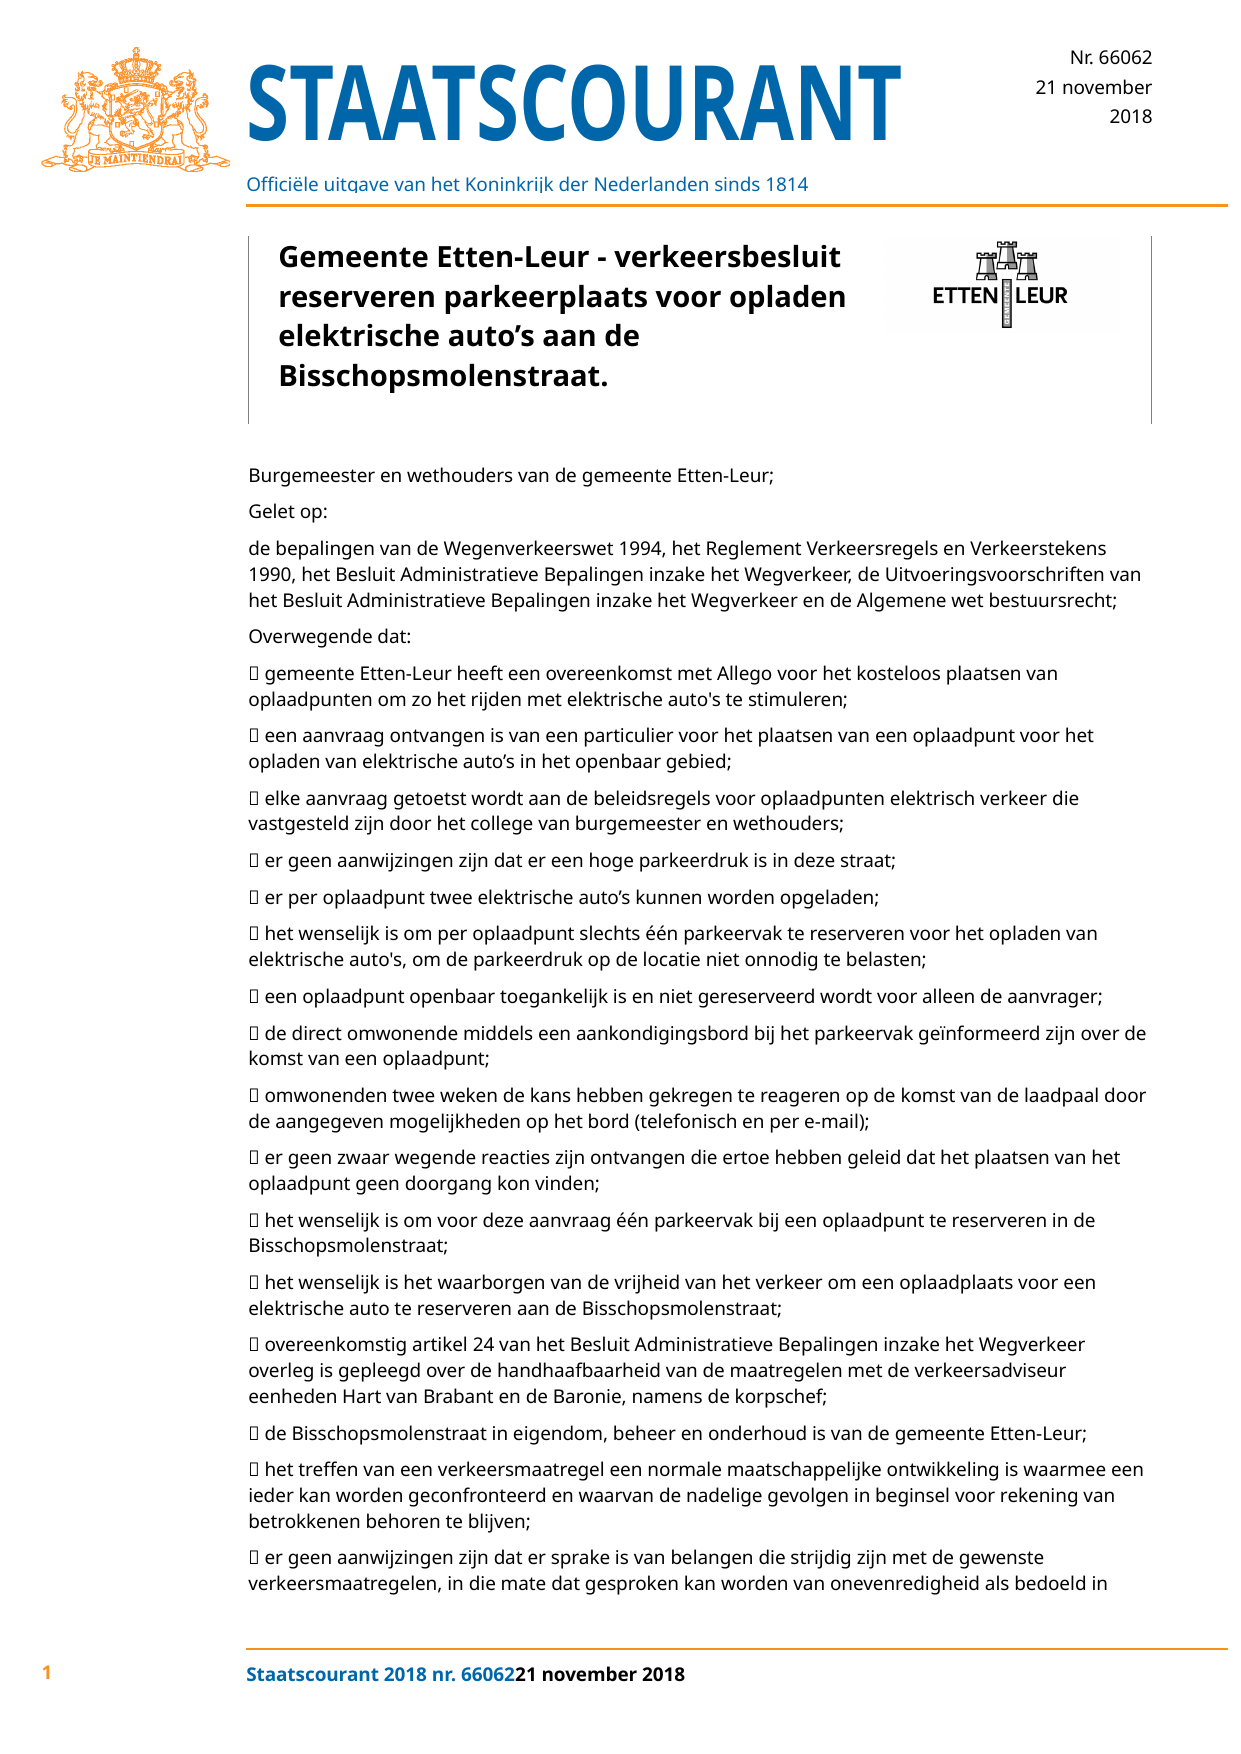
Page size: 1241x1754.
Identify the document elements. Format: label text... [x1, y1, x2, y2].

table_header [1119, 236, 1151, 332]
text  een aanvraag ontvangen is van een particulier voor het plaatsen van een oplaadpunt voor het opladen van elektrische auto’s in het openbaar gebied; [248, 722, 1152, 774]
text  er geen aanwijzingen zijn dat er sprake is van belangen die strijdig zijn met de gewenste verkeersmaatregelen, in die mate dat gesproken kan worden van onevenredigheid als bedoeld in [248, 1544, 1152, 1596]
text  het wenselijk is om per oplaadpunt slechts één parkeervak te reserveren voor het opladen van elektrische auto's, om de parkeerdruk op de locatie niet onnodig te belasten; [248, 921, 1152, 972]
text  het treffen van een verkeersmaatregel een normale maatschappelijke ontwikkeling is waarmee een ieder kan worden geconfronteerd en waarvan de nadelige gevolgen in beginsel voor rekening van betrokkenen behoren te blijven; [248, 1456, 1152, 1534]
picture [41, 47, 231, 172]
text  het wenselijk is om voor deze aanvraag één parkeervak bij een oplaadpunt te reserveren in de Bisschopsmolenstraat; [248, 1207, 1152, 1258]
table_header Gemeente Etten-Leur - verkeersbesluit reserveren parkeerplaats voor opladen elektrische auto’s aan de Bisschopsmolenstraat. [249, 236, 850, 424]
text  omwonenden twee weken de kans hebben gekregen te reageren op de komst van de laadpaal door de aangegeven mogelijkheden op het bord (telefonisch en per e-mail); [248, 1082, 1152, 1133]
text  er per oplaadpunt twee elektrische auto’s kunnen worden opgeladen; [248, 884, 1152, 910]
text  gemeente Etten-Leur heeft een overeenkomst met Allego voor het kosteloos plaatsen van oplaadpunten om zo het rijden met elektrische auto's te stimuleren; [248, 660, 1152, 712]
text  elke aanvraag getoetst wordt aan de beleidsregels voor oplaadpunten elektrisch verkeer die vastgesteld zijn door het college van burgemeester en wethouders; [248, 785, 1152, 836]
text  er geen zwaar wegende reacties zijn ontvangen die ertoe hebben geleid dat het plaatsen van het oplaadpunt geen doorgang kon vinden; [248, 1144, 1152, 1196]
text  een oplaadpunt openbaar toegankelijk is en niet gereserveerd wordt voor alleen de aanvrager; [248, 983, 1152, 1009]
table_header [850, 236, 882, 332]
text de bepalingen van de Wegenverkeerswet 1994, het Reglement Verkeersregels en Verkeerstekens 1990, het Besluit Administratieve Bepalingen inzake het Wegverkeer, de Uitvoeringsvoorschriften van het Besluit Administratieve Bepalingen inzake het Wegverkeer en de Algemene wet bestuursrecht; [248, 535, 1152, 612]
picture [882, 236, 1119, 333]
text Burgemeester en wethouders van de gemeente Etten-Leur; [248, 462, 1152, 488]
text  overeenkomstig artikel 24 van het Besluit Administratieve Bepalingen inzake het Wegverkeer overleg is gepleegd over de handhaafbaarheid van de maatregelen met de verkeersadviseur eenheden Hart van Brabant en de Baronie, namens de korpschef; [248, 1332, 1152, 1409]
text  het wenselijk is het waarborgen van de vrijheid van het verkeer om een oplaadplaats voor een elektrische auto te reserveren aan de Bisschopsmolenstraat; [248, 1269, 1152, 1321]
table_header [850, 333, 1151, 424]
text  de Bisschopsmolenstraat in eigendom, beheer en onderhoud is van de gemeente Etten-Leur; [248, 1420, 1152, 1446]
text  de direct omwonende middels een aankondigingsbord bij het parkeervak geïnformeerd zijn over de komst van een oplaadpunt; [248, 1020, 1152, 1071]
text Gelet op: [248, 499, 1152, 524]
text  er geen aanwijzingen zijn dat er een hoge parkeerdruk is in deze straat; [248, 847, 1152, 873]
text Overwegende dat: [248, 623, 1152, 649]
